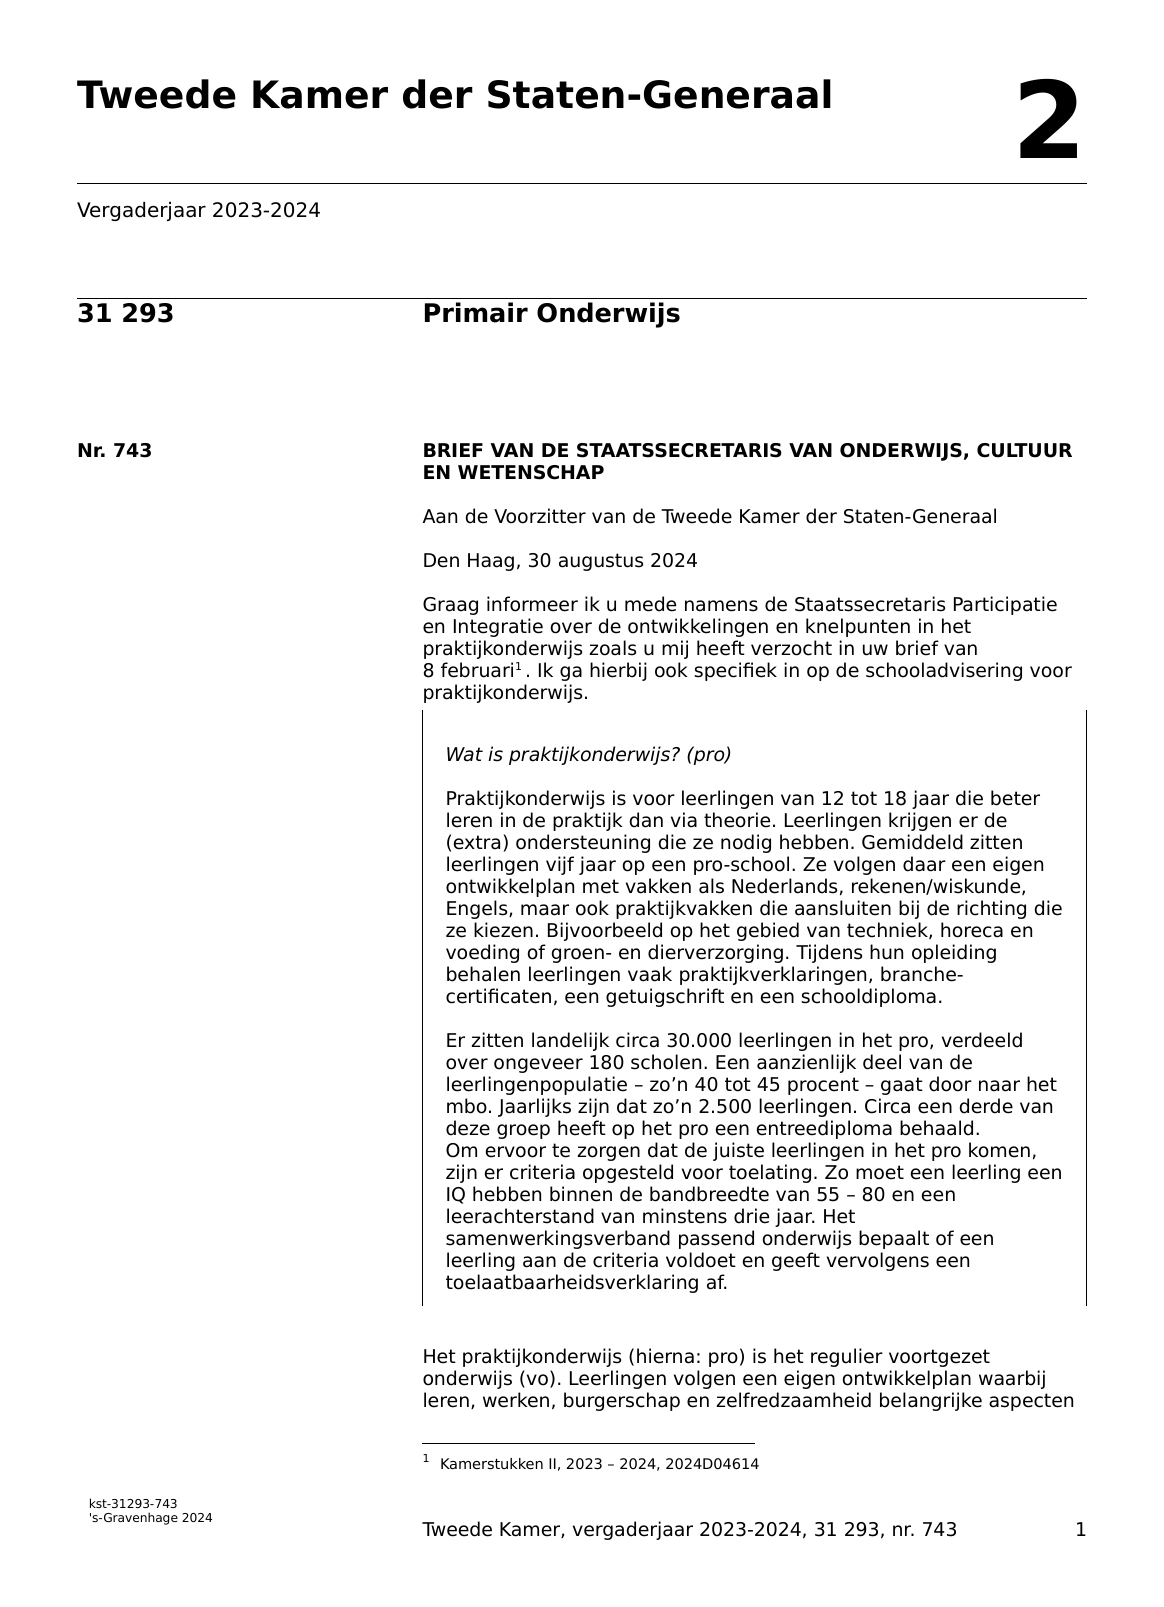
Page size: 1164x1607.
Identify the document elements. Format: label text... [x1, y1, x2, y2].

text kst-31293-743 [88, 1497, 323, 1511]
text Kamerstukken II, 2023 – 2024, 2024D04614 [422, 1452, 1087, 1474]
text 's-Gravenhage 2024 [88, 1511, 323, 1525]
text Den Haag, 30 augustus 2024 [422, 550, 1087, 572]
table_cell Vergaderjaar 2023-2024 [77, 184, 1087, 298]
subtitle Nr. 743 BRIEF VAN DE STAATSSECRETARIS VAN ONDERWIJS, CULTUUR EN WETENSCHAP [77, 440, 1087, 484]
text Graag informeer ik u mede namens de Staatssecretaris Participatie en Integratie over de ontwikkelingen en knelpunten in het praktijkonderwijs zoals u mij heeft verzocht in uw brief van 8 februari. Ik ga hierbij ook specifiek in op de schooladvisering voor praktijkonderwijs. [422, 594, 1087, 704]
table_header 2 [886, 59, 1087, 183]
table_header Tweede Kamer der Staten-Generaal [77, 59, 886, 183]
subtitle 31 293 Primair Onderwijs [77, 299, 1087, 329]
text Het praktijkonderwijs (hierna: pro) is het regulier voortgezet onderwijs (vo). Leerlingen volgen een eigen ontwikkelplan waarbij leren, werken, burgerschap en zelfredzaamheid belangrijke aspecten [422, 1346, 1087, 1411]
table_header Wat is praktijkonderwijs? (pro) Praktijkonderwijs is voor leerlingen van 12 tot 18 jaar die beter leren in de praktijk dan via theorie. Leerlingen krijgen er de (extra) ondersteuning die ze nodig hebben. Gemiddeld zitten leerlingen vijf jaar op een pro-school. Ze volgen daar een eigen ontwikkelplan met vakken als Nederlands, rekenen/wiskunde, Engels, maar ook praktijkvakken die aansluiten bij de richting die ze kiezen. Bijvoorbeeld op het gebied van techniek, horeca en voeding of groen- en dierverzorging. Tijdens hun opleiding behalen leerlingen vaak praktijkverklaringen, branche-certificaten, een getuigschrift en een schooldiploma. Er zitten landelijk circa 30.000 leerlingen in het pro, verdeeld over ongeveer 180 scholen. Een aanzienlijk deel van de leerlingenpopulatie – zo’n 40 tot 45 procent – gaat door naar het mbo. Jaarlijks zijn dat zo’n 2.500 leerlingen. Circa een derde van deze groep heeft op het pro een entreediploma behaald. Om ervoor te zorgen dat de juiste leerlingen in het pro komen, zijn er criteria opgesteld voor toelating. Zo moet een leerling een IQ hebben binnen de bandbreedte van 55 – 80 en een leerachterstand van minstens drie jaar. Het samenwerkingsverband passend onderwijs bepaalt of een leerling aan de criteria voldoet en geeft vervolgens een toelaatbaarheidsverklaring af. [423, 710, 1086, 1306]
text Aan de Voorzitter van de Tweede Kamer der Staten-Generaal [422, 506, 1087, 528]
